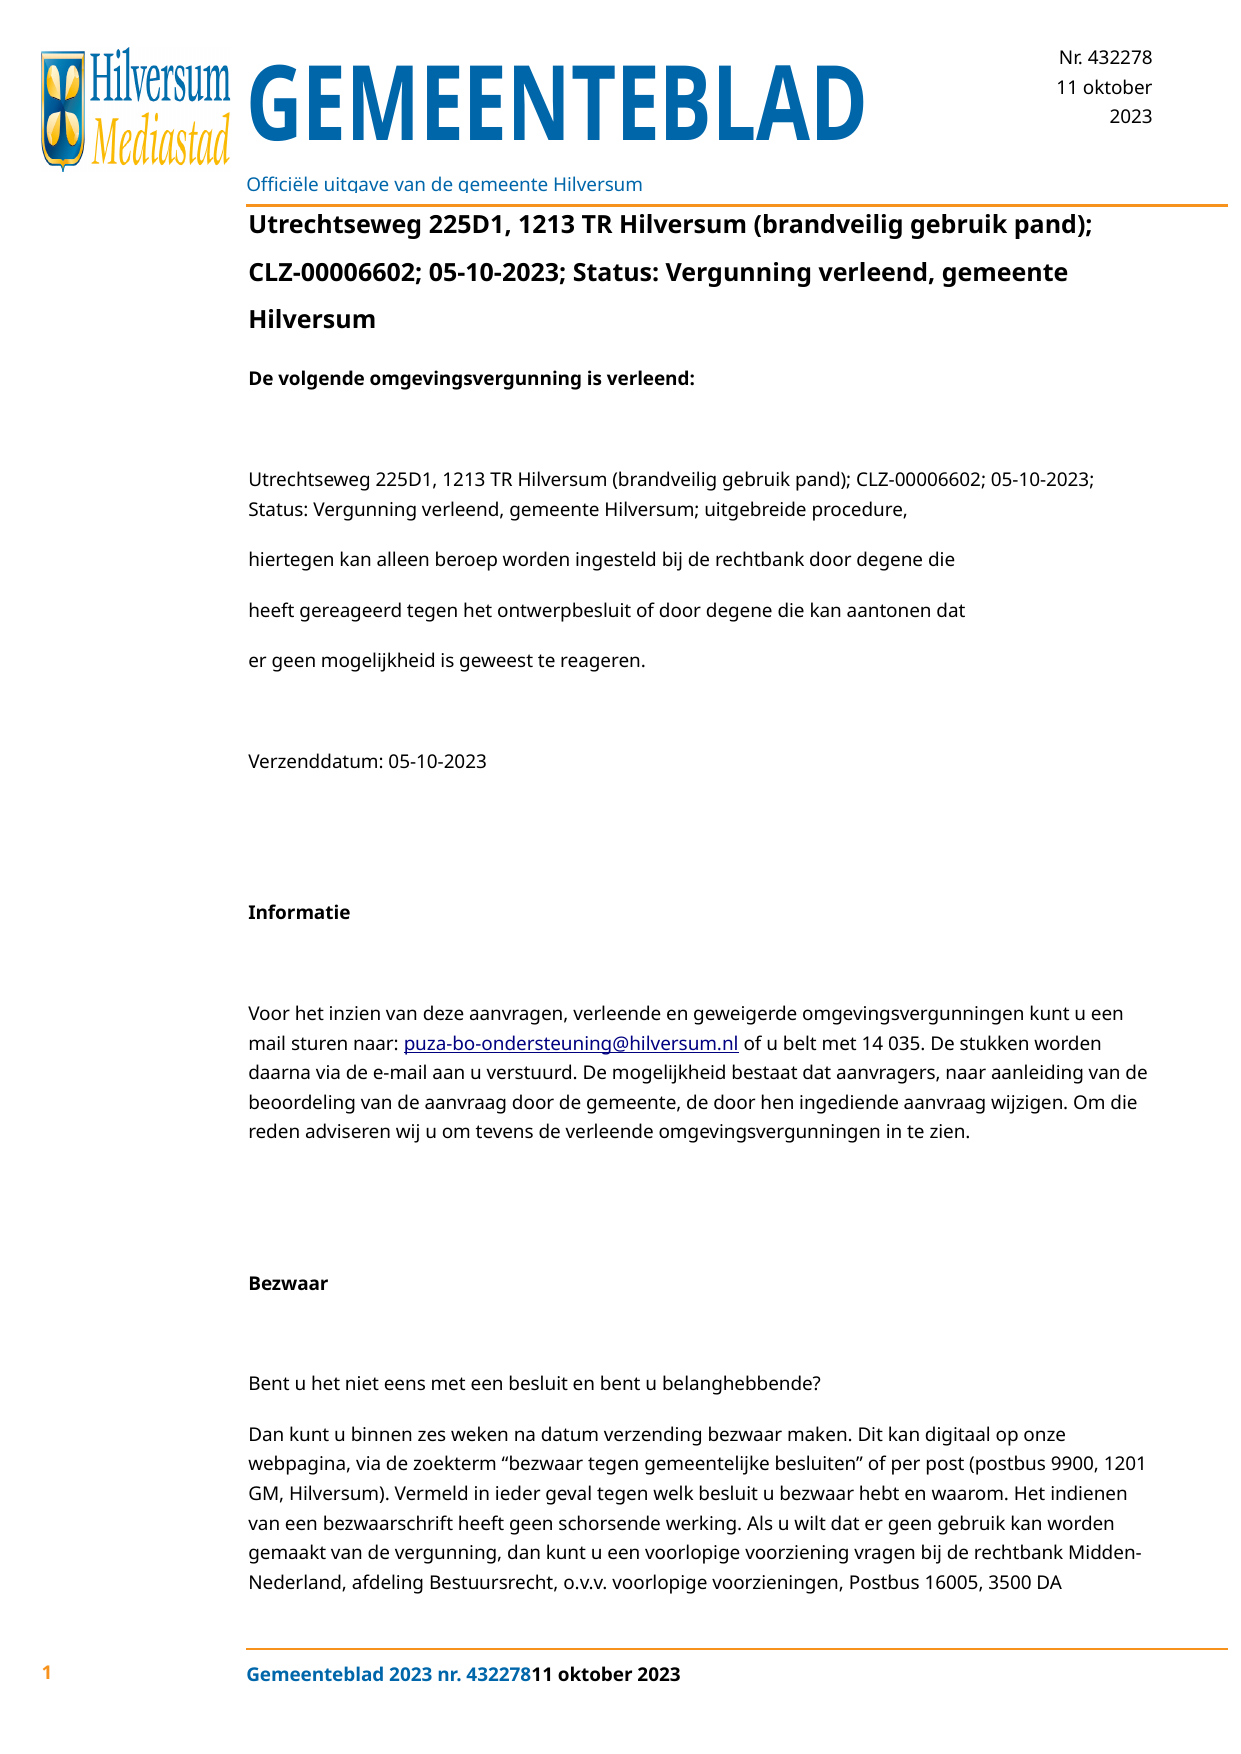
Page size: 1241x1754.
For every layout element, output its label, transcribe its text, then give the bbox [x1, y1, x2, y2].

text Utrechtseweg 225D1, 1213 TR Hilversum (brandveilig gebruik pand); CLZ-00006602; 05-10-2023; Status: Vergunning verleend, gemeente Hilversum [248, 207, 1152, 336]
text Voor het inzien van deze aanvragen, verleende en geweigerde omgevingsvergunningen kunt u een mail sturen naar: puza-bo-ondersteuning@hilversum.nl of u belt met 14 035. De stukken worden daarna via de e-mail aan u verstuurd. De mogelijkheid bestaat dat aanvragers, naar aanleiding van de beoordeling van de aanvraag door de gemeente, de door hen ingediende aanvraag wijzigen. Om die reden adviseren wij u om tevens de verleende omgevingsvergunningen in te zien. [248, 1000, 1152, 1144]
text Bent u het niet eens met een besluit en bent u belanghebbende? [248, 1371, 1152, 1396]
text Bezwaar [248, 1270, 1152, 1295]
text De volgende omgevingsvergunning is verleend: [248, 366, 1152, 391]
text er geen mogelijkheid is geweest te reageren. [248, 647, 1152, 673]
text Verzenddatum: 05-10-2023 [248, 748, 1152, 774]
text Informatie [248, 899, 1152, 925]
picture [41, 47, 231, 172]
text Utrechtseweg 225D1, 1213 TR Hilversum (brandveilig gebruik pand); CLZ-00006602; 05-10-2023; Status: Vergunning verleend, gemeente Hilversum; uitgebreide procedure, [248, 466, 1152, 522]
text hiertegen kan alleen beroep worden ingesteld bij de rechtbank door degene die [248, 546, 1152, 572]
text heeft gereageerd tegen het ontwerpbesluit of door degene die kan aantonen dat [248, 597, 1152, 622]
text Dan kunt u binnen zes weken na datum verzending bezwaar maken. Dit kan digitaal op onze webpagina, via de zoekterm “bezwaar tegen gemeentelijke besluiten” of per post (postbus 9900, 1201 GM, Hilversum). Vermeld in ieder geval tegen welk besluit u bezwaar hebt en waarom. Het indienen van een bezwaarschrift heeft geen schorsende werking. Als u wilt dat er geen gebruik kan worden gemaakt van de vergunning, dan kunt u een voorlopige voorziening vragen bij de rechtbank Midden-Nederland, afdeling Bestuursrecht, o.v.v. voorlopige voorzieningen, Postbus 16005, 3500 DA [248, 1421, 1152, 1594]
